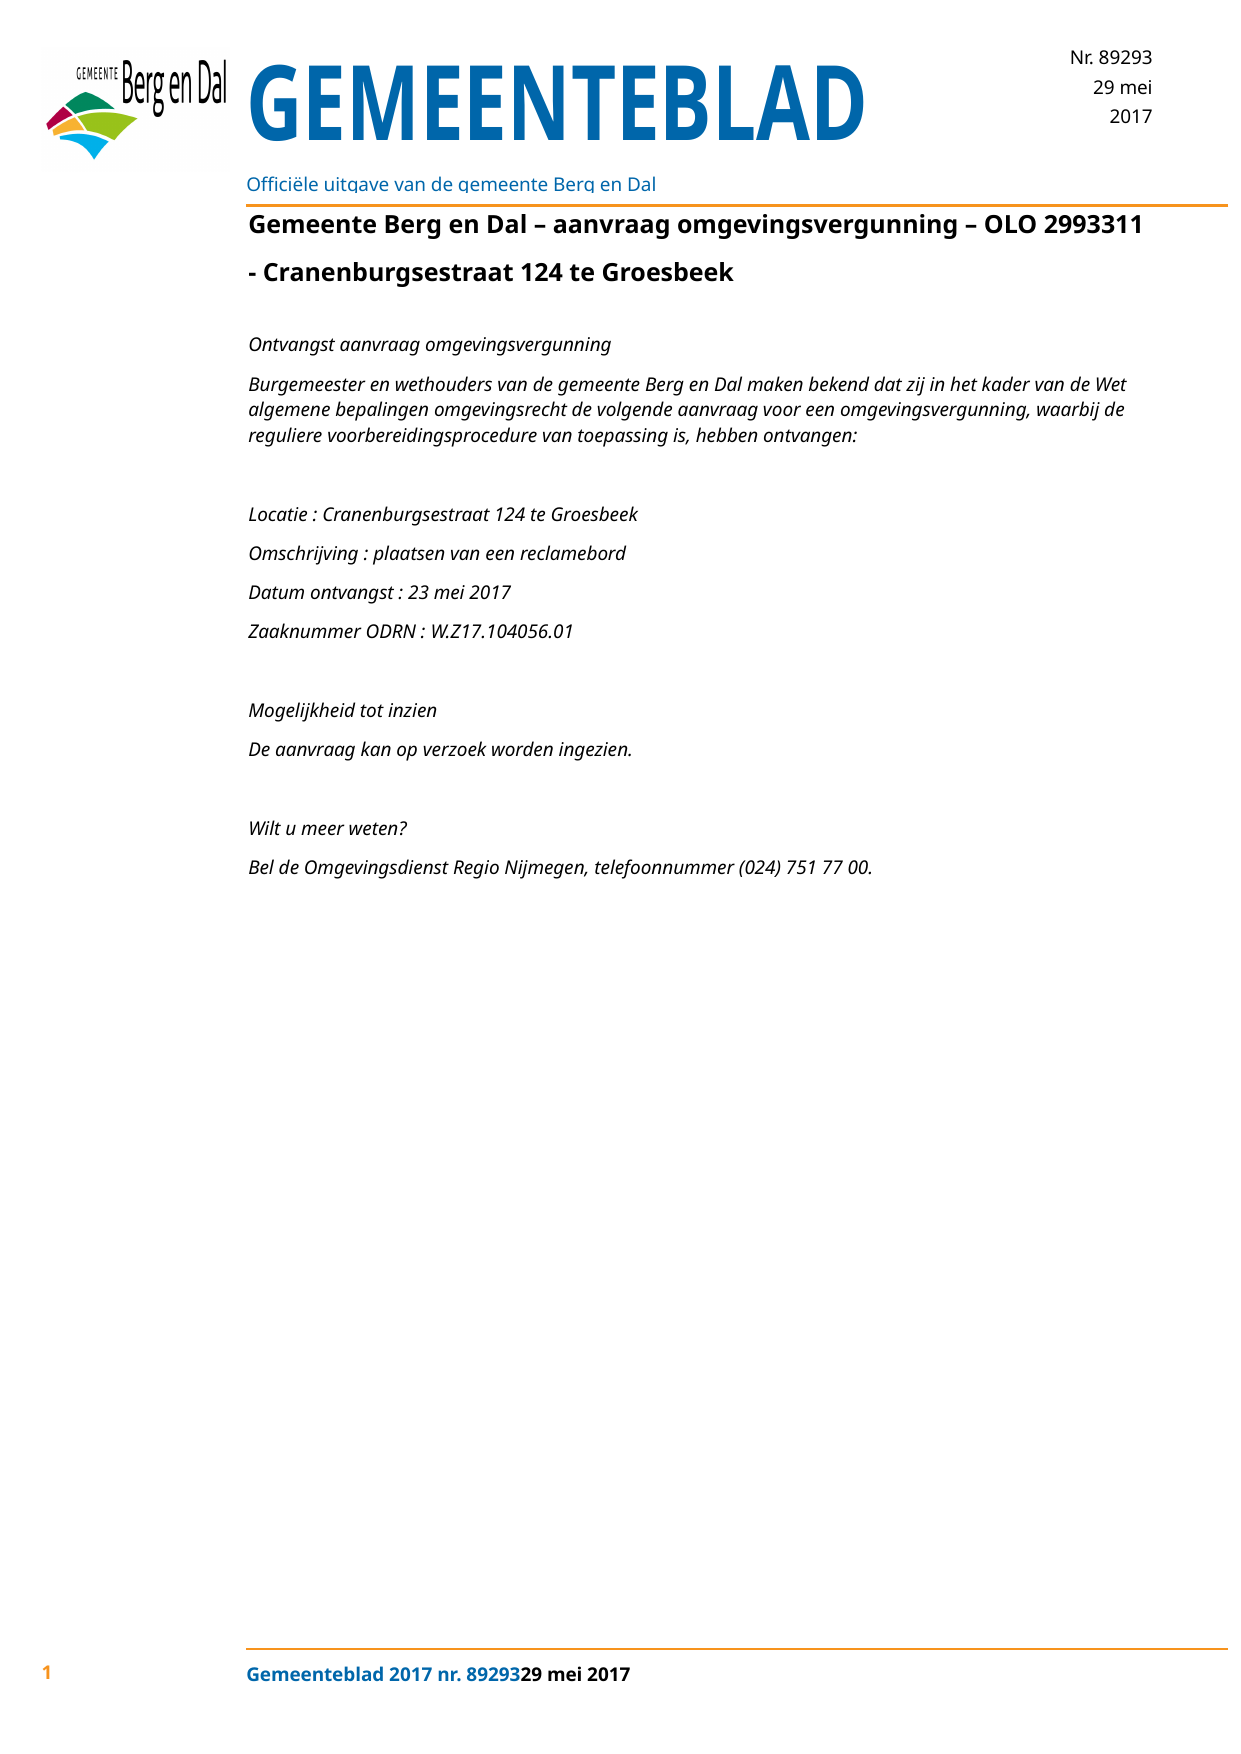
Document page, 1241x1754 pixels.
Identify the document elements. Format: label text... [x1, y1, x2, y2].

text Bel de Omgevingsdienst Regio Nijmegen, telefoonnummer (024) 751 77 00. [248, 854, 1152, 880]
text Datum ontvangst : 23 mei 2017 [248, 579, 1152, 605]
text Mogelijkheid tot inzien [248, 697, 1152, 723]
text Wilt u meer weten? [248, 815, 1152, 841]
text Ontvangst aanvraag omgevingsvergunning [248, 331, 1152, 357]
text Gemeente Berg en Dal – aanvraag omgevingsvergunning – OLO 2993311 - Cranenburgsestraat 124 te Groesbeek [248, 207, 1152, 288]
text De aanvraag kan op verzoek worden ingezien. [248, 736, 1152, 762]
text Zaaknummer ODRN : W.Z17.104056.01 [248, 618, 1152, 644]
text Locatie : Cranenburgsestraat 124 te Groesbeek [248, 501, 1152, 526]
text Omschrijving : plaatsen van een reclamebord [248, 540, 1152, 566]
picture [41, 47, 231, 172]
text Burgemeester en wethouders van de gemeente Berg en Dal maken bekend dat zij in het kader van de Wet algemene bepalingen omgevingsrecht de volgende aanvraag voor een omgevingsvergunning, waarbij de reguliere voorbereidingsprocedure van toepassing is, hebben ontvangen: [248, 371, 1152, 448]
